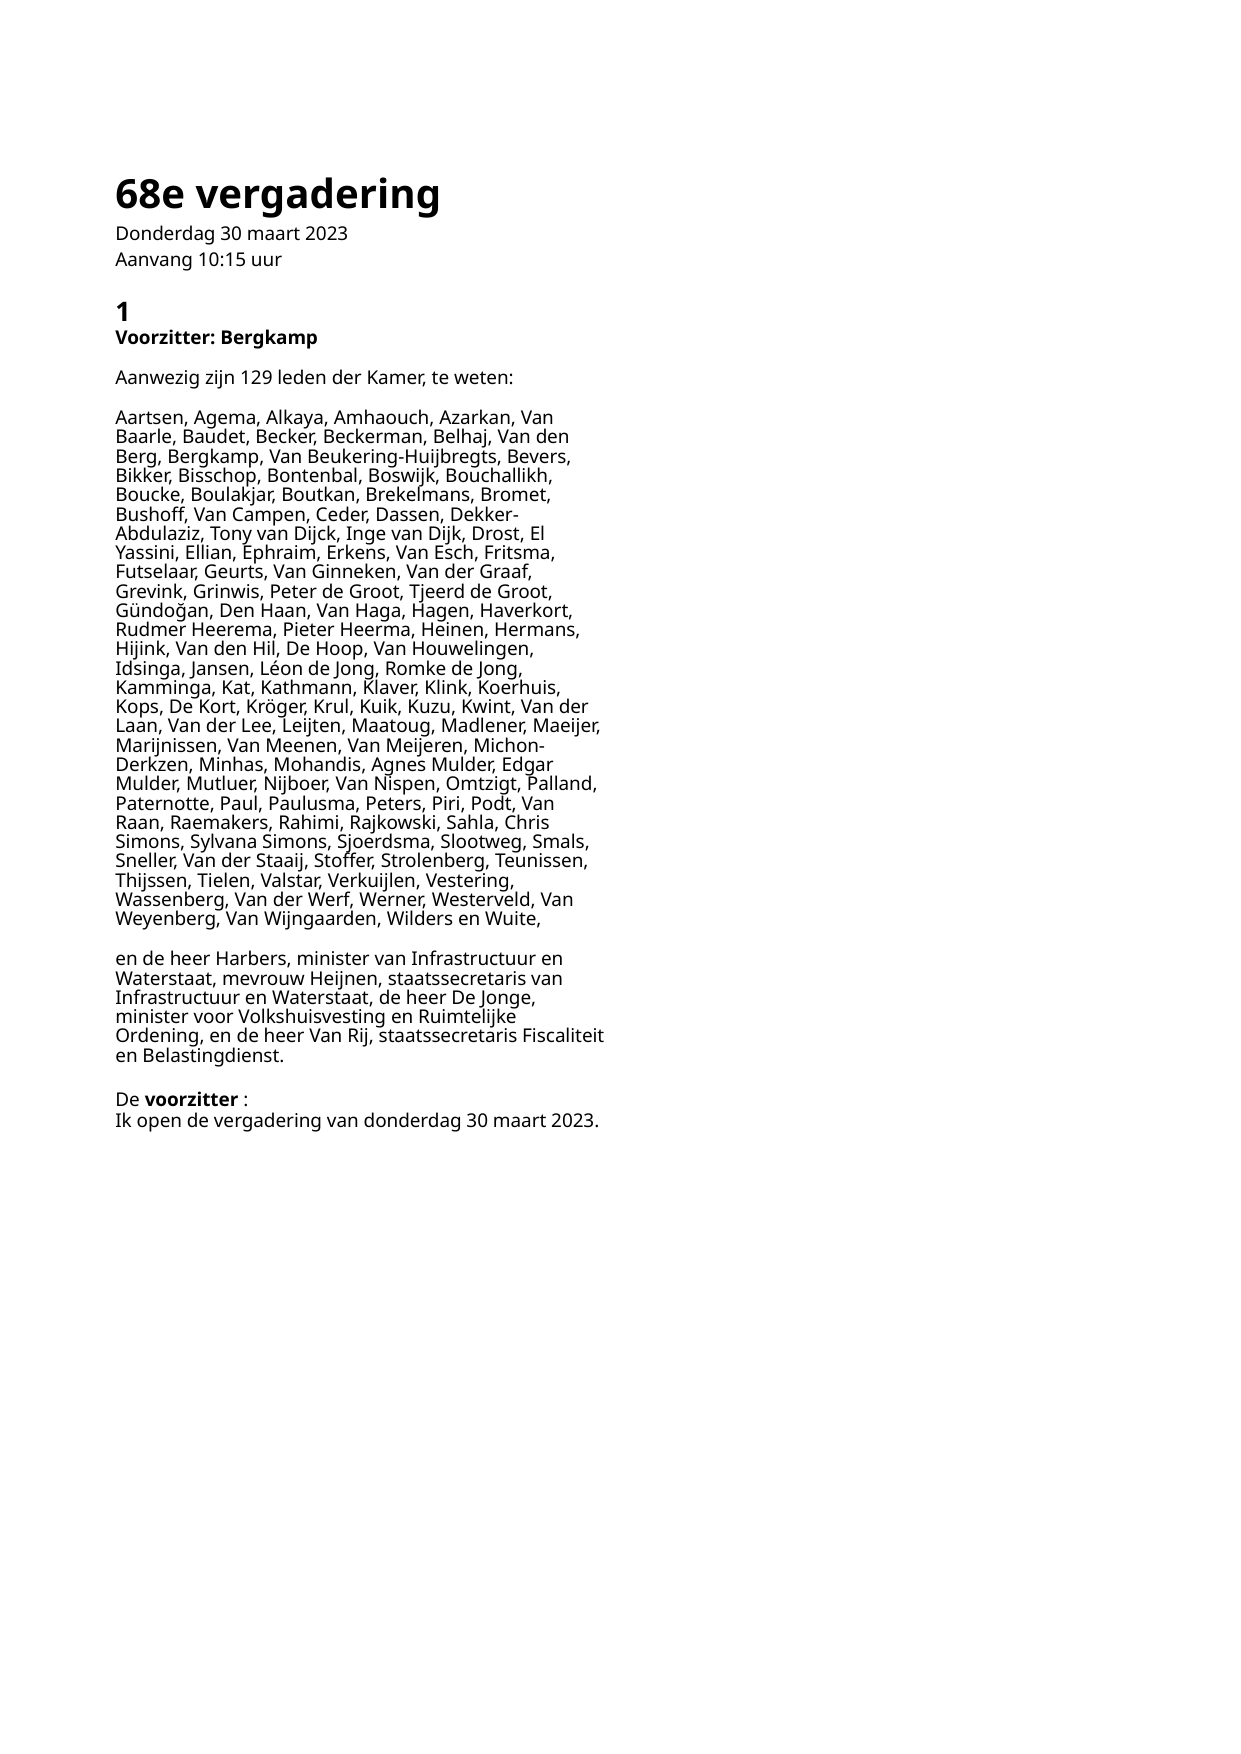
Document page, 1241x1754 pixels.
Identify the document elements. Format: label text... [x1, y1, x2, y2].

text De voorzitter : [115, 1087, 605, 1112]
text Voorzitter: Bergkamp [115, 329, 605, 348]
text 68e vergadering [115, 165, 605, 220]
text 1 [115, 292, 605, 329]
text en de heer Harbers, minister van Infrastructuur en Waterstaat, mevrouw Heijnen, staatssecretaris van Infrastructuur en Waterstaat, de heer De Jonge, minister voor Volkshuisvesting en Ruimtelijke Ordening, en de heer Van Rij, staatssecretaris Fiscaliteit en Belastingdienst. [115, 950, 605, 1066]
text Aanvang 10:15 uur [115, 246, 605, 272]
text Ik open de vergadering van donderdag 30 maart 2023. [115, 1112, 605, 1132]
text Aanwezig zijn 129 leden der Kamer, te weten: [115, 369, 605, 388]
text Donderdag 30 maart 2023 [115, 220, 605, 246]
text Aartsen, Agema, Alkaya, Amhaouch, Azarkan, Van Baarle, Baudet, Becker, Beckerman, Belhaj, Van den Berg, Bergkamp, Van Beukering-Huijbregts, Bevers, Bikker, Bisschop, Bontenbal, Boswijk, Bouchallikh, Boucke, Boulakjar, Boutkan, Brekelmans, Bromet, Bushoff, Van Campen, Ceder, Dassen, Dekker-Abdulaziz, Tony van Dijck, Inge van Dijk, Drost, El Yassini, Ellian, Ephraim, Erkens, Van Esch, Fritsma, Futselaar, Geurts, Van Ginneken, Van der Graaf, Grevink, Grinwis, Peter de Groot, Tjeerd de Groot, Gündoğan, Den Haan, Van Haga, Hagen, Haverkort, Rudmer Heerema, Pieter Heerma, Heinen, Hermans, Hijink, Van den Hil, De Hoop, Van Houwelingen, Idsinga, Jansen, Léon de Jong, Romke de Jong, Kamminga, Kat, Kathmann, Klaver, Klink, Koerhuis, Kops, De Kort, Kröger, Krul, Kuik, Kuzu, Kwint, Van der Laan, Van der Lee, Leijten, Maatoug, Madlener, Maeijer, Marijnissen, Van Meenen, Van Meijeren, Michon-Derkzen, Minhas, Mohandis, Agnes Mulder, Edgar Mulder, Mutluer, Nijboer, Van Nispen, Omtzigt, Palland, Paternotte, Paul, Paulusma, Peters, Piri, Podt, Van Raan, Raemakers, Rahimi, Rajkowski, Sahla, Chris Simons, Sylvana Simons, Sjoerdsma, Slootweg, Smals, Sneller, Van der Staaij, Stoffer, Strolenberg, Teunissen, Thijssen, Tielen, Valstar, Verkuijlen, Vestering, Wassenberg, Van der Werf, Werner, Westerveld, Van Weyenberg, Van Wijngaarden, Wilders en Wuite, [115, 409, 605, 929]
